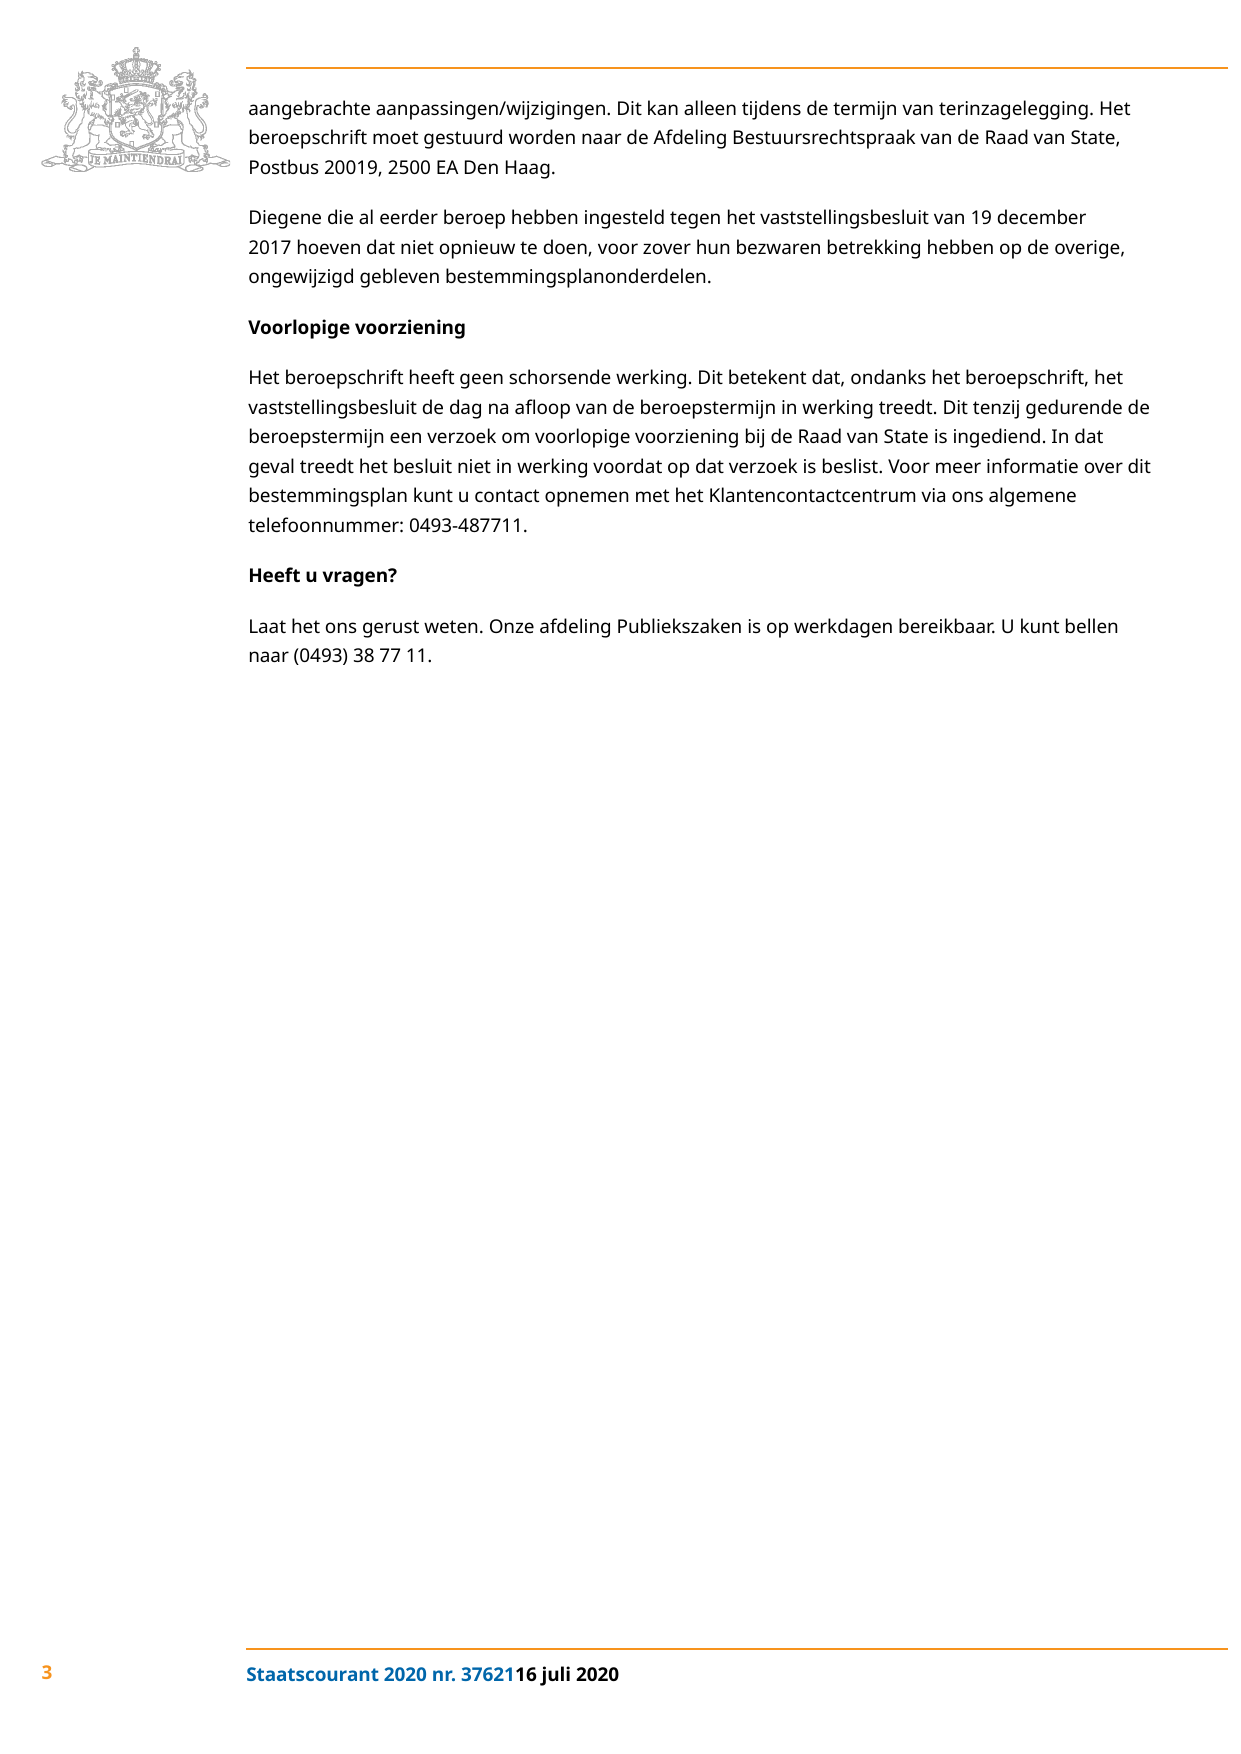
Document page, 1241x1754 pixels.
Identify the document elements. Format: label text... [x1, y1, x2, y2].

text Laat het ons gerust weten. Onze afdeling Publiekszaken is op werkdagen bereikbaar. U kunt bellen naar (0493) 38 77 11. [248, 613, 1152, 668]
text Heeft u vragen? [248, 563, 1152, 588]
picture [41, 47, 231, 172]
text Voorlopige voorziening [248, 314, 1152, 340]
text Diegene die al eerder beroep hebben ingesteld tegen het vaststellingsbesluit van 19 december 2017 hoeven dat niet opnieuw te doen, voor zover hun bezwaren betrekking hebben op de overige, ongewijzigd gebleven bestemmingsplanonderdelen. [248, 204, 1152, 289]
text aangebrachte aanpassingen/wijzigingen. Dit kan alleen tijdens de termijn van terinzagelegging. Het beroepschrift moet gestuurd worden naar de Afdeling Bestuursrechtspraak van de Raad van State, Postbus 20019, 2500 EA Den Haag. [248, 95, 1152, 180]
text Het beroepschrift heeft geen schorsende werking. Dit betekent dat, ondanks het beroepschrift, het vaststellingsbesluit de dag na afloop van de beroepstermijn in werking treedt. Dit tenzij gedurende de beroepstermijn een verzoek om voorlopige voorziening bij de Raad van State is ingediend. In dat geval treedt het besluit niet in werking voordat op dat verzoek is beslist. Voor meer informatie over dit bestemmingsplan kunt u contact opnemen met het Klantencontactcentrum via ons algemene telefoonnummer: 0493-487711. [248, 364, 1152, 538]
